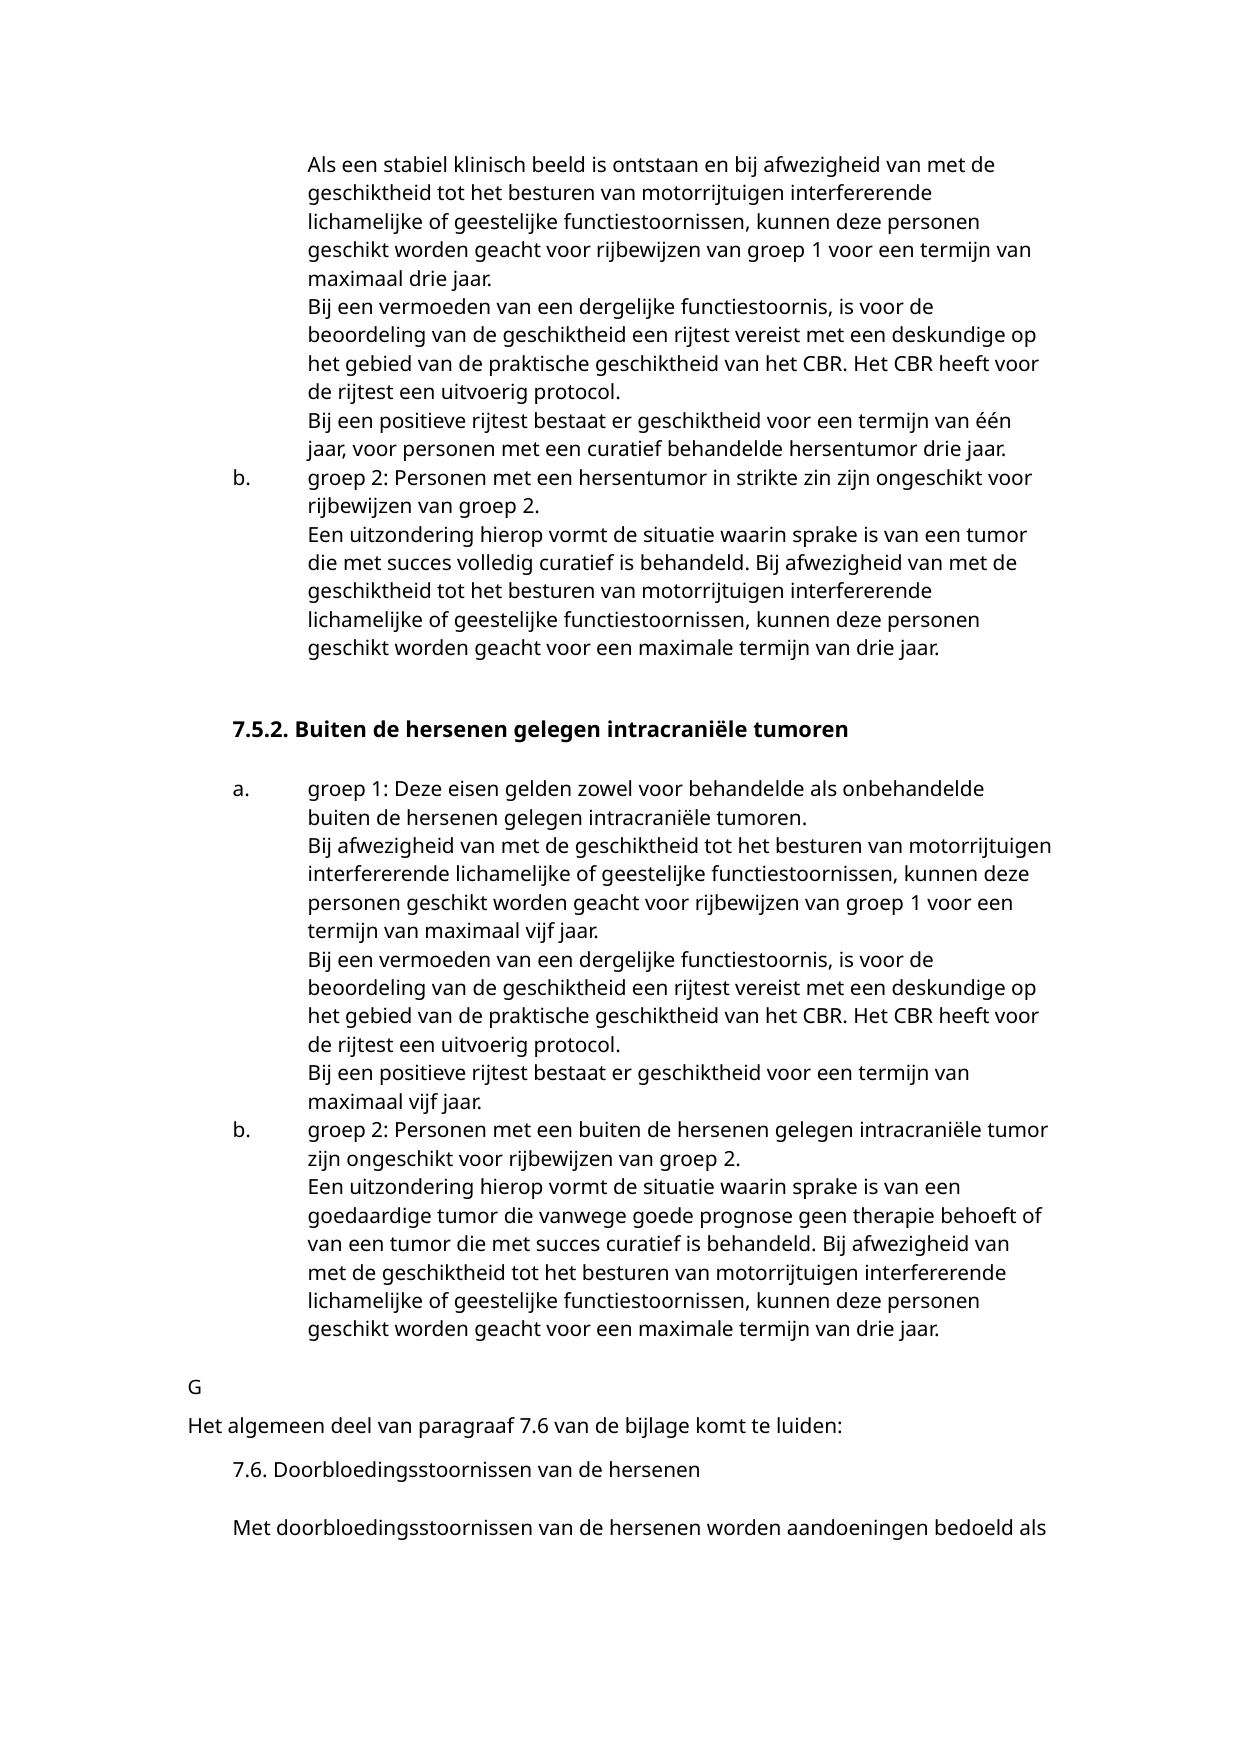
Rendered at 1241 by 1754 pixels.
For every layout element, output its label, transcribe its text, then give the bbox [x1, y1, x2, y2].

list groep 2: Personen met een hersentumor in strikte zin zijn ongeschikt voor rijbewijzen van groep 2. [232, 463, 1053, 520]
list Een uitzondering hierop vormt de situatie waarin sprake is van een tumor die met succes volledig curatief is behandeld. Bij afwezigheid van met de geschiktheid tot het besturen van motorrijtuigen interfererende lichamelijke of geestelijke functiestoornissen, kunnen deze personen geschikt worden geacht voor een maximale termijn van drie jaar. [232, 520, 1053, 662]
list groep 1: Deze eisen gelden zowel voor behandelde als onbehandelde buiten de hersenen gelegen intracraniële tumoren. [232, 774, 1053, 831]
text Het algemeen deel van paragraaf 7.6 van de bijlage komt te luiden: [187, 1412, 1053, 1440]
list Bij een vermoeden van een dergelijke functiestoornis, is voor de beoordeling van de geschiktheid een rijtest vereist met een deskundige op het gebied van de praktische geschiktheid van het CBR. Het CBR heeft voor de rijtest een uitvoerig protocol. [232, 945, 1053, 1058]
list Bij een positieve rijtest bestaat er geschiktheid voor een termijn van maximaal vijf jaar. [232, 1058, 1053, 1115]
subtitle 7.6. Doorbloedingsstoornissen van de hersenen [232, 1455, 1053, 1483]
list Bij afwezigheid van met de geschiktheid tot het besturen van motorrijtuigen interfererende lichamelijke of geestelijke functiestoornissen, kunnen deze personen geschikt worden geacht voor rijbewijzen van groep 1 voor een termijn van maximaal vijf jaar. [232, 831, 1053, 945]
list Bij een vermoeden van een dergelijke functiestoornis, is voor de beoordeling van de geschiktheid een rijtest vereist met een deskundige op het gebied van de praktische geschiktheid van het CBR. Het CBR heeft voor de rijtest een uitvoerig protocol. [232, 292, 1053, 406]
text Met doorbloedingsstoornissen van de hersenen worden aandoeningen bedoeld als [232, 1513, 1053, 1542]
subtitle 7.5.2. Buiten de hersenen gelegen intracraniële tumoren [232, 714, 1053, 744]
list Als een stabiel klinisch beeld is ontstaan en bij afwezigheid van met de geschiktheid tot het besturen van motorrijtuigen interfererende lichamelijke of geestelijke functiestoornissen, kunnen deze personen geschikt worden geacht voor rijbewijzen van groep 1 voor een termijn van maximaal drie jaar. [232, 150, 1053, 292]
list Een uitzondering hierop vormt de situatie waarin sprake is van een goedaardige tumor die vanwege goede prognose geen therapie behoeft of van een tumor die met succes curatief is behandeld. Bij afwezigheid van met de geschiktheid tot het besturen van motorrijtuigen interfererende lichamelijke of geestelijke functiestoornissen, kunnen deze personen geschikt worden geacht voor een maximale termijn van drie jaar. [232, 1172, 1053, 1343]
list groep 2: Personen met een buiten de hersenen gelegen intracraniële tumor zijn ongeschikt voor rijbewijzen van groep 2. [232, 1115, 1053, 1172]
list Bij een positieve rijtest bestaat er geschiktheid voor een termijn van één jaar, voor personen met een curatief behandelde hersentumor drie jaar. [232, 406, 1053, 463]
text G [187, 1373, 1053, 1400]
